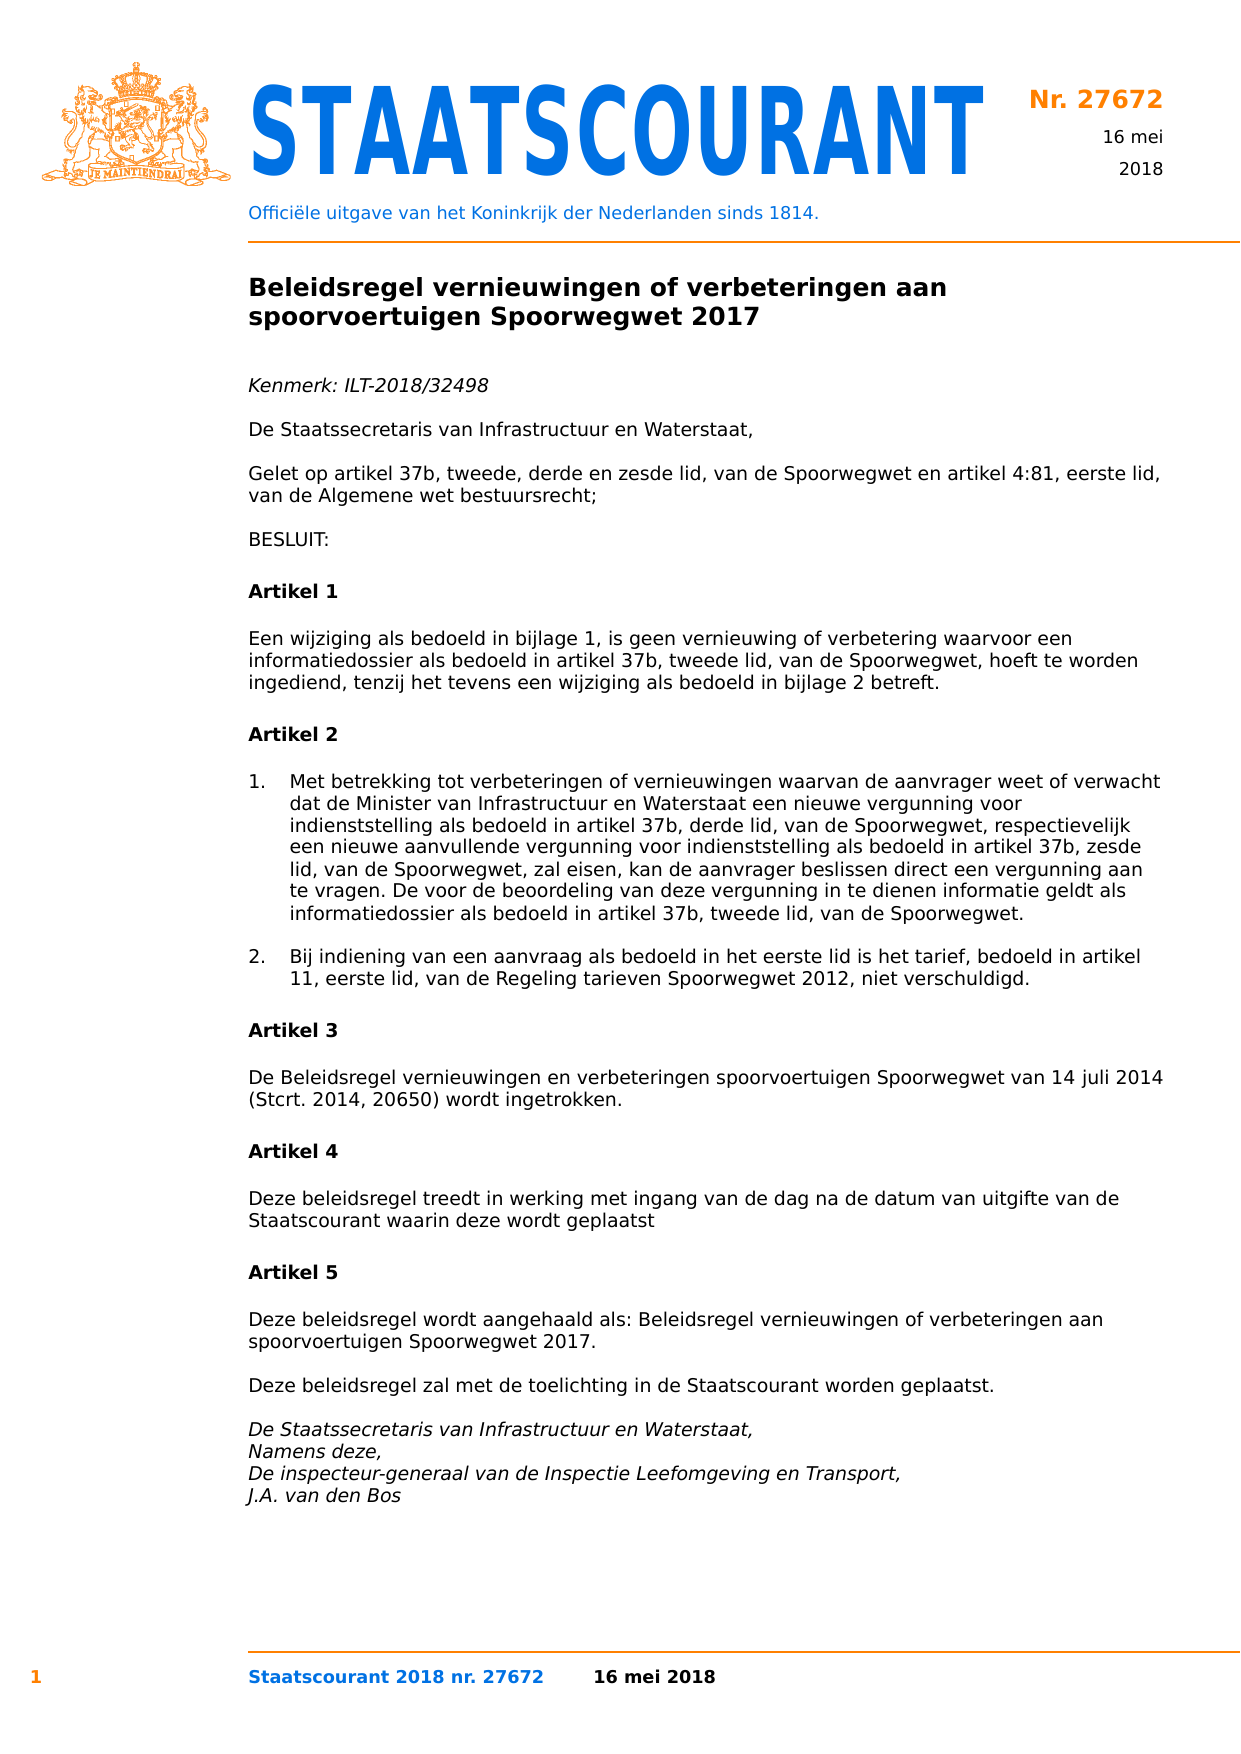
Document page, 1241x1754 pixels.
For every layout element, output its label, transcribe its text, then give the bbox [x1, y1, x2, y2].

text Deze beleidsregel zal met de toelichting in de Staatscourant worden geplaatst. [248, 1375, 1163, 1397]
text De Staatssecretaris van Infrastructuur en Waterstaat, [248, 419, 1163, 441]
text 1. Met betrekking tot verbeteringen of vernieuwingen waarvan de aanvrager weet of verwacht dat de Minister van Infrastructuur en Waterstaat een nieuwe vergunning voor indienststelling als bedoeld in artikel 37b, derde lid, van de Spoorwegwet, respectievelijk een nieuwe aanvullende vergunning voor indienststelling als bedoeld in artikel 37b, zesde lid, van de Spoorwegwet, zal eisen, kan de aanvrager beslissen direct een vergunning aan te vragen. De voor de beoordeling van deze vergunning in te dienen informatie geldt als informatiedossier als bedoeld in artikel 37b, tweede lid, van de Spoorwegwet. [248, 771, 1163, 924]
text Kenmerk: ILT-2018/32498 [248, 375, 1163, 397]
subtitle Artikel 1 [248, 581, 1163, 603]
subtitle Beleidsregel vernieuwingen of verbeteringen aan spoorvoertuigen Spoorwegwet 2017 [248, 273, 1163, 331]
text De Beleidsregel vernieuwingen en verbeteringen spoorvoertuigen Spoorwegwet van 14 juli 2014 (Stcrt. 2014, 20650) wordt ingetrokken. [248, 1067, 1163, 1111]
table_header Nr. 27672 [998, 62, 1240, 121]
table_cell 2018 [998, 153, 1240, 203]
subtitle Artikel 5 [248, 1262, 1163, 1284]
text 2. Bij indiening van een aanvraag als bedoeld in het eerste lid is het tarief, bedoeld in artikel 11, eerste lid, van de Regeling tarieven Spoorwegwet 2012, niet verschuldigd. [248, 946, 1163, 990]
text De Staatssecretaris van Infrastructuur en Waterstaat, Namens deze, De inspecteur-generaal van de Inspectie Leefomgeving en Transport, J.A. van den Bos [248, 1419, 1163, 1507]
picture [41, 62, 231, 186]
text Deze beleidsregel wordt aangehaald als: Beleidsregel vernieuwingen of verbeteringen aan spoorvoertuigen Spoorwegwet 2017. [248, 1309, 1163, 1353]
text Deze beleidsregel treedt in werking met ingang van de dag na de datum van uitgifte van de Staatscourant waarin deze wordt geplaatst [248, 1188, 1163, 1232]
table_cell Officiële uitgave van het Koninkrijk der Nederlanden sinds 1814. [248, 203, 1240, 241]
text BESLUIT: [248, 529, 1163, 551]
subtitle Artikel 3 [248, 1020, 1163, 1042]
table_header [25, 62, 248, 241]
table_cell 16 mei [998, 121, 1240, 153]
table_header STAATSCOURANT [248, 62, 998, 203]
subtitle Artikel 2 [248, 723, 1163, 746]
text Een wijziging als bedoeld in bijlage 1, is geen vernieuwing of verbetering waarvoor een informatiedossier als bedoeld in artikel 37b, tweede lid, van de Spoorwegwet, hoeft te worden ingediend, tenzij het tevens een wijziging als bedoeld in bijlage 2 betreft. [248, 628, 1163, 693]
text Gelet op artikel 37b, tweede, derde en zesde lid, van de Spoorwegwet en artikel 4:81, eerste lid, van de Algemene wet bestuursrecht; [248, 463, 1163, 507]
subtitle Artikel 4 [248, 1141, 1163, 1163]
